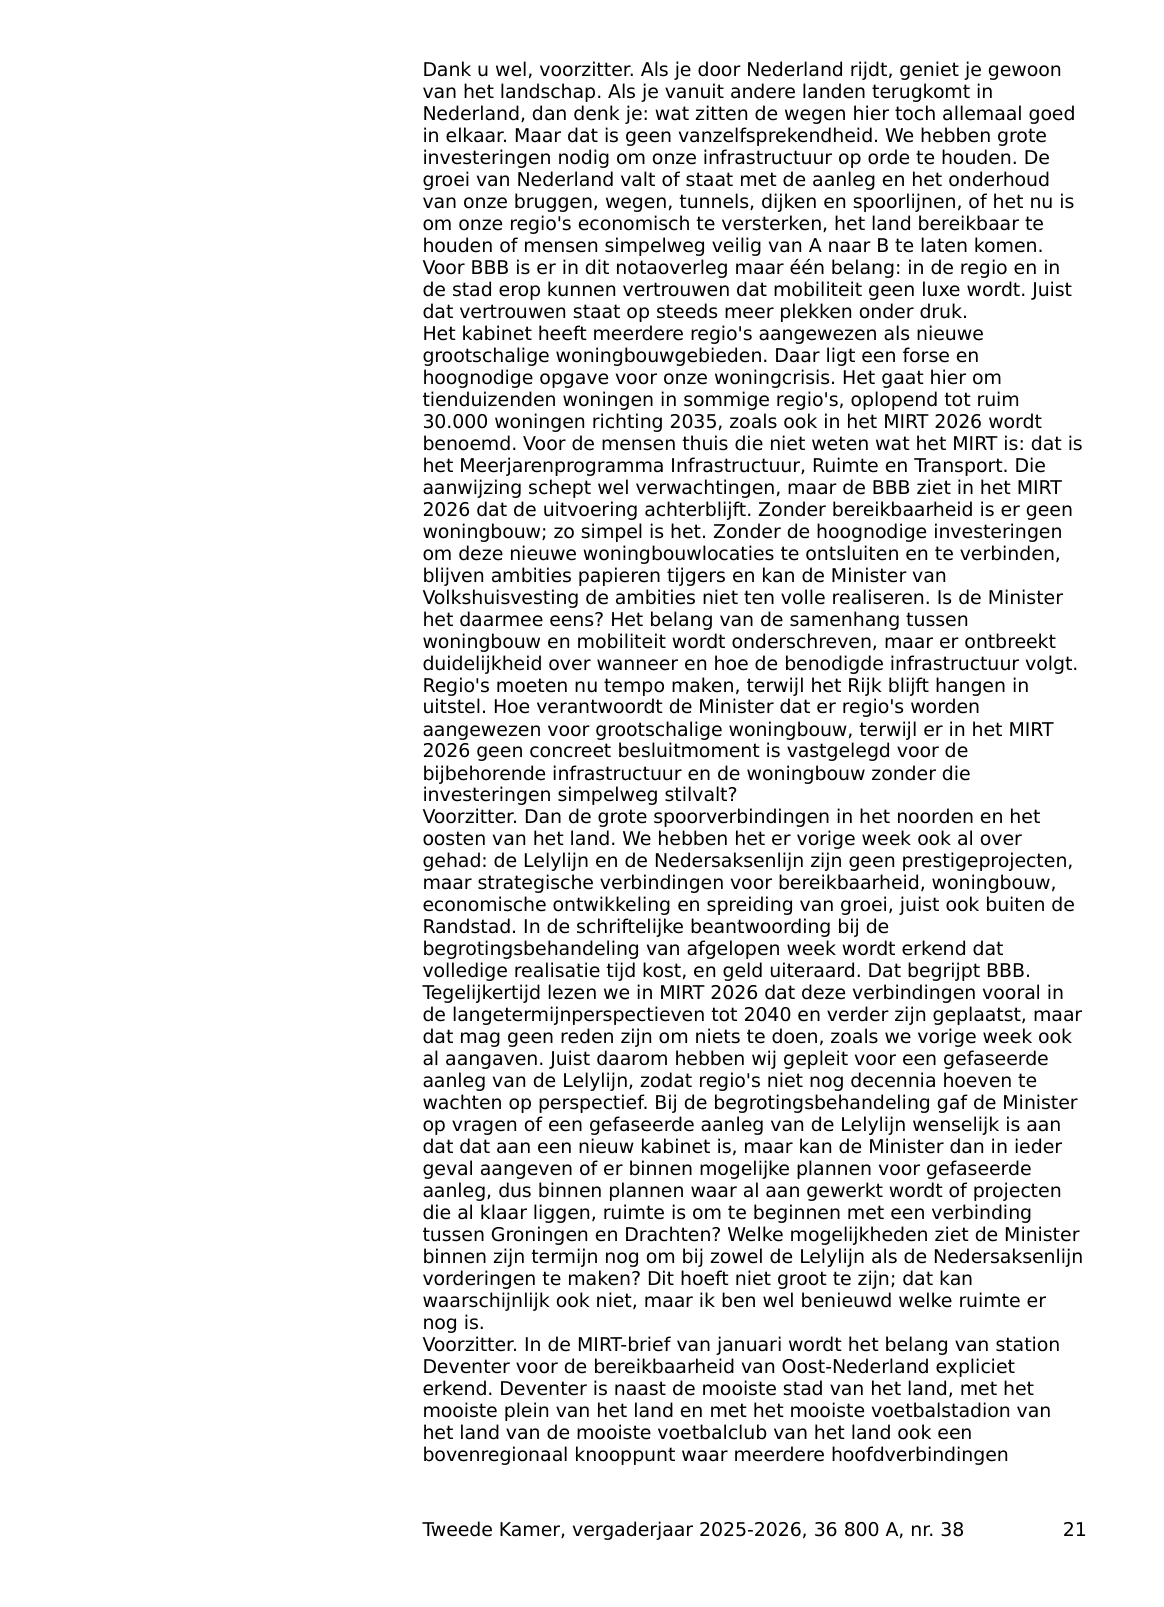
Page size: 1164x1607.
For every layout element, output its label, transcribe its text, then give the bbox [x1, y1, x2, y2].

text Dank u wel, voorzitter. Als je door Nederland rijdt, geniet je gewoon van het landschap. Als je vanuit andere landen terugkomt in Nederland, dan denk je: wat zitten de wegen hier toch allemaal goed in elkaar. Maar dat is geen vanzelfsprekendheid. We hebben grote investeringen nodig om onze infrastructuur op orde te houden. De groei van Nederland valt of staat met de aanleg en het onderhoud van onze bruggen, wegen, tunnels, dijken en spoorlijnen, of het nu is om onze regio's economisch te versterken, het land bereikbaar te houden of mensen simpelweg veilig van A naar B te laten komen. Voor BBB is er in dit notaoverleg maar één belang: in de regio en in de stad erop kunnen vertrouwen dat mobiliteit geen luxe wordt. Juist dat vertrouwen staat op steeds meer plekken onder druk. [422, 59, 1087, 323]
text Het kabinet heeft meerdere regio's aangewezen als nieuwe grootschalige woningbouwgebieden. Daar ligt een forse en hoognodige opgave voor onze woningcrisis. Het gaat hier om tienduizenden woningen in sommige regio's, oplopend tot ruim 30.000 woningen richting 2035, zoals ook in het MIRT 2026 wordt benoemd. Voor de mensen thuis die niet weten wat het MIRT is: dat is het Meerjarenprogramma Infrastructuur, Ruimte en Transport. Die aanwijzing schept wel verwachtingen, maar de BBB ziet in het MIRT 2026 dat de uitvoering achterblijft. Zonder bereikbaarheid is er geen woningbouw; zo simpel is het. Zonder de hoognodige investeringen om deze nieuwe woningbouwlocaties te ontsluiten en te verbinden, blijven ambities papieren tijgers en kan de Minister van Volkshuisvesting de ambities niet ten volle realiseren. Is de Minister het daarmee eens? Het belang van de samenhang tussen woningbouw en mobiliteit wordt onderschreven, maar er ontbreekt duidelijkheid over wanneer en hoe de benodigde infrastructuur volgt. Regio's moeten nu tempo maken, terwijl het Rijk blijft hangen in uitstel. Hoe verantwoordt de Minister dat er regio's worden aangewezen voor grootschalige woningbouw, terwijl er in het MIRT 2026 geen concreet besluitmoment is vastgelegd voor de bijbehorende infrastructuur en de woningbouw zonder die investeringen simpelweg stilvalt? [422, 323, 1087, 806]
text Voorzitter. Dan de grote spoorverbindingen in het noorden en het oosten van het land. We hebben het er vorige week ook al over gehad: de Lelylijn en de Nedersaksenlijn zijn geen prestigeprojecten, maar strategische verbindingen voor bereikbaarheid, woningbouw, economische ontwikkeling en spreiding van groei, juist ook buiten de Randstad. In de schriftelijke beantwoording bij de begrotingsbehandeling van afgelopen week wordt erkend dat volledige realisatie tijd kost, en geld uiteraard. Dat begrijpt BBB. Tegelijkertijd lezen we in MIRT 2026 dat deze verbindingen vooral in de langetermijnperspectieven tot 2040 en verder zijn geplaatst, maar dat mag geen reden zijn om niets te doen, zoals we vorige week ook al aangaven. Juist daarom hebben wij gepleit voor een gefaseerde aanleg van de Lelylijn, zodat regio's niet nog decennia hoeven te wachten op perspectief. Bij de begrotingsbehandeling gaf de Minister op vragen of een gefaseerde aanleg van de Lelylijn wenselijk is aan dat dat aan een nieuw kabinet is, maar kan de Minister dan in ieder geval aangeven of er binnen mogelijke plannen voor gefaseerde aanleg, dus binnen plannen waar al aan gewerkt wordt of projecten die al klaar liggen, ruimte is om te beginnen met een verbinding tussen Groningen en Drachten? Welke mogelijkheden ziet de Minister binnen zijn termijn nog om bij zowel de Lelylijn als de Nedersaksenlijn vorderingen te maken? Dit hoeft niet groot te zijn; dat kan waarschijnlijk ook niet, maar ik ben wel benieuwd welke ruimte er nog is. [422, 806, 1087, 1334]
text Voorzitter. In de MIRT-brief van januari wordt het belang van station Deventer voor de bereikbaarheid van Oost-Nederland expliciet erkend. Deventer is naast de mooiste stad van het land, met het mooiste plein van het land en met het mooiste voetbalstadion van het land van de mooiste voetbalclub van het land ook een bovenregionaal knooppunt waar meerdere hoofdverbindingen [422, 1334, 1087, 1466]
